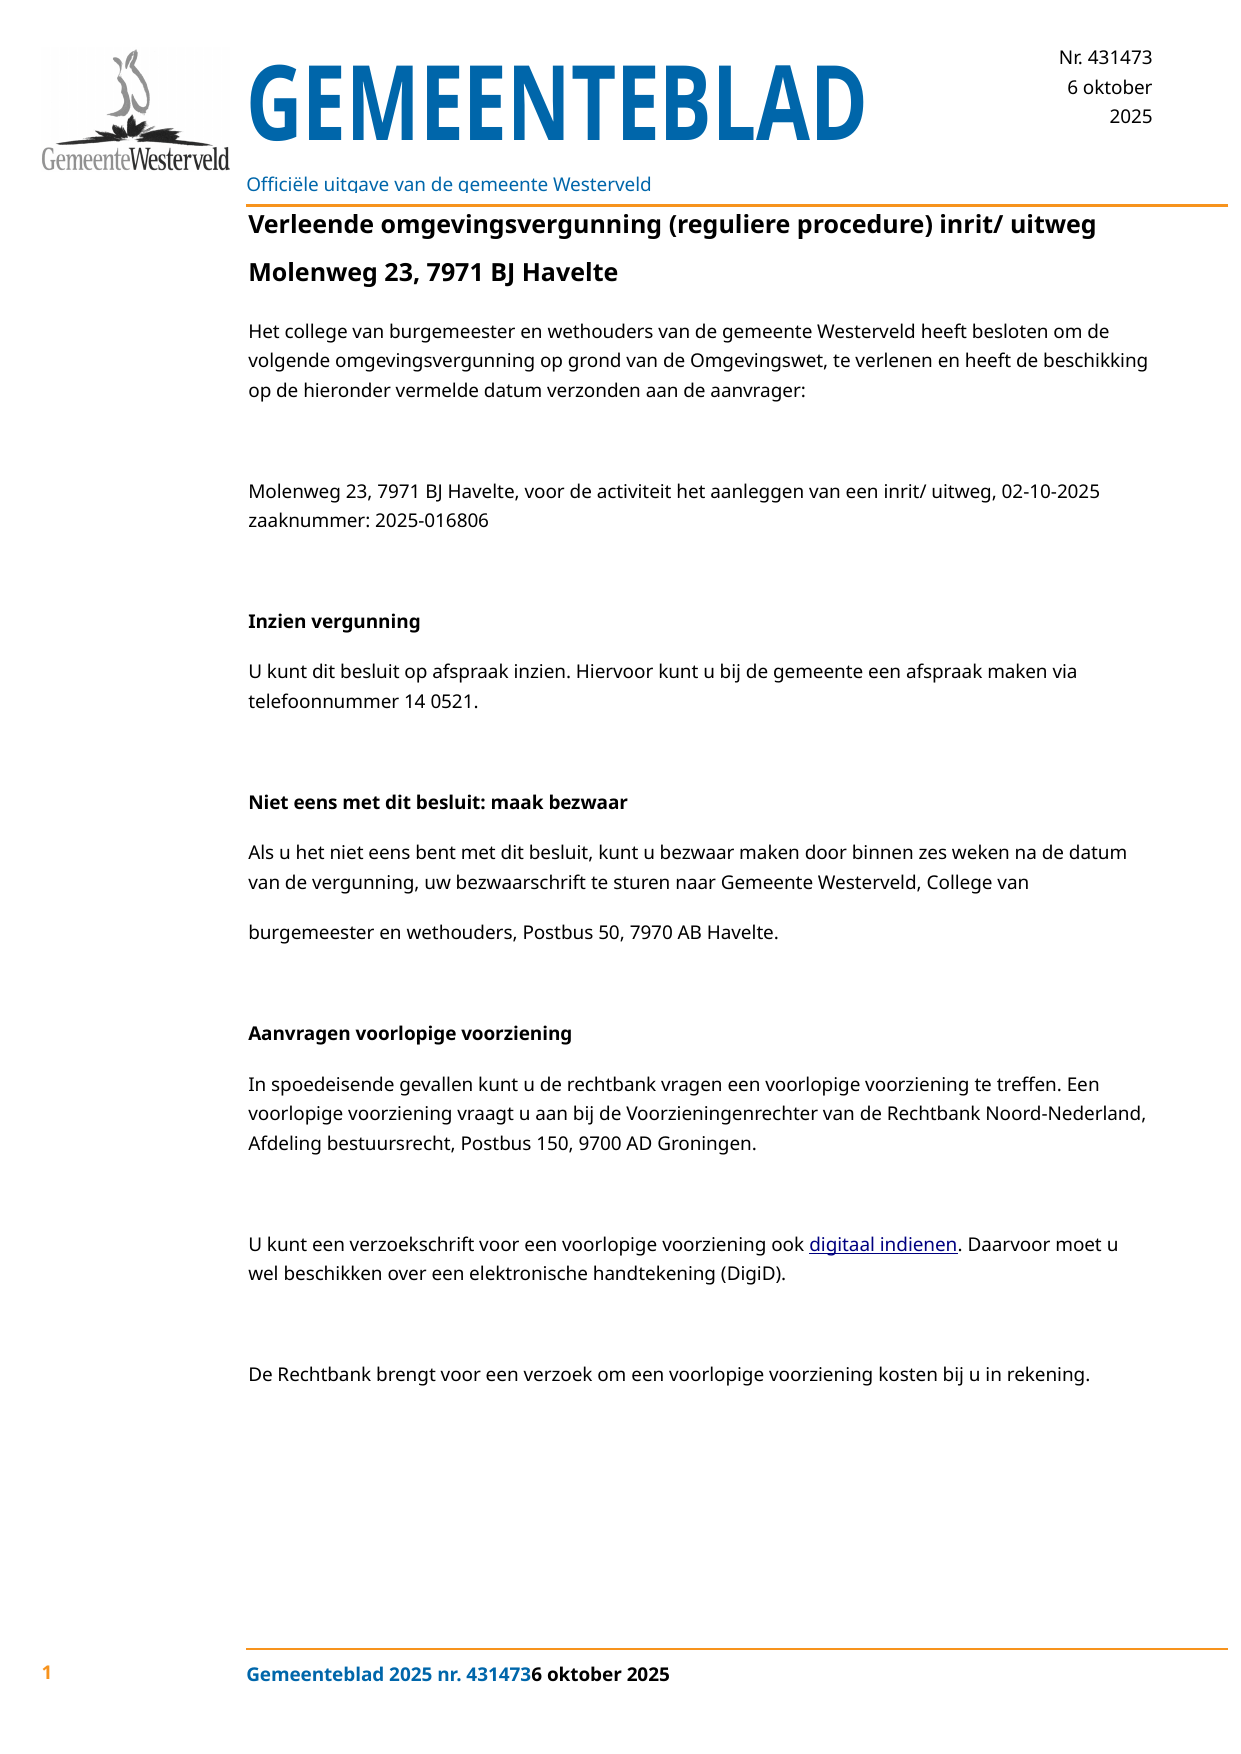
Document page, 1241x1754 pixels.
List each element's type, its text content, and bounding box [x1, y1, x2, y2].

text Het college van burgemeester en wethouders van de gemeente Westerveld heeft besloten om de volgende omgevingsvergunning op grond van de Omgevingswet, te verlenen en heeft de beschikking op de hieronder vermelde datum verzonden aan de aanvrager: [248, 318, 1152, 403]
text Aanvragen voorlopige voorziening [248, 1020, 1152, 1046]
text U kunt dit besluit op afspraak inzien. Hiervoor kunt u bij de gemeente een afspraak maken via telefoonnummer 14 0521. [248, 659, 1152, 714]
text U kunt een verzoekschrift voor een voorlopige voorziening ook digitaal indienen. Daarvoor moet u wel beschikken over een elektronische handtekening (DigiD). [248, 1231, 1152, 1286]
text Inzien vergunning [248, 608, 1152, 634]
text In spoedeisende gevallen kunt u de rechtbank vragen een voorlopige voorziening te treffen. Een voorlopige voorziening vraagt u aan bij de Voorzieningenrechter van de Rechtbank Noord-Nederland, Afdeling bestuursrecht, Postbus 150, 9700 AD Groningen. [248, 1071, 1152, 1156]
text burgemeester en wethouders, Postbus 50, 7970 AB Havelte. [248, 919, 1152, 945]
picture [41, 47, 231, 172]
text De Rechtbank brengt voor een verzoek om een voorlopige voorziening kosten bij u in rekening. [248, 1361, 1152, 1387]
text Als u het niet eens bent met dit besluit, kunt u bezwaar maken door binnen zes weken na de datum van de vergunning, uw bezwaarschrift te sturen naar Gemeente Westerveld, College van [248, 839, 1152, 895]
text Verleende omgevingsvergunning (reguliere procedure) inrit/ uitweg Molenweg 23, 7971 BJ Havelte [248, 207, 1152, 288]
text Molenweg 23, 7971 BJ Havelte, voor de activiteit het aanleggen van een inrit/ uitweg, 02-10-2025 zaaknummer: 2025-016806 [248, 478, 1152, 533]
text Niet eens met dit besluit: maak bezwaar [248, 789, 1152, 815]
